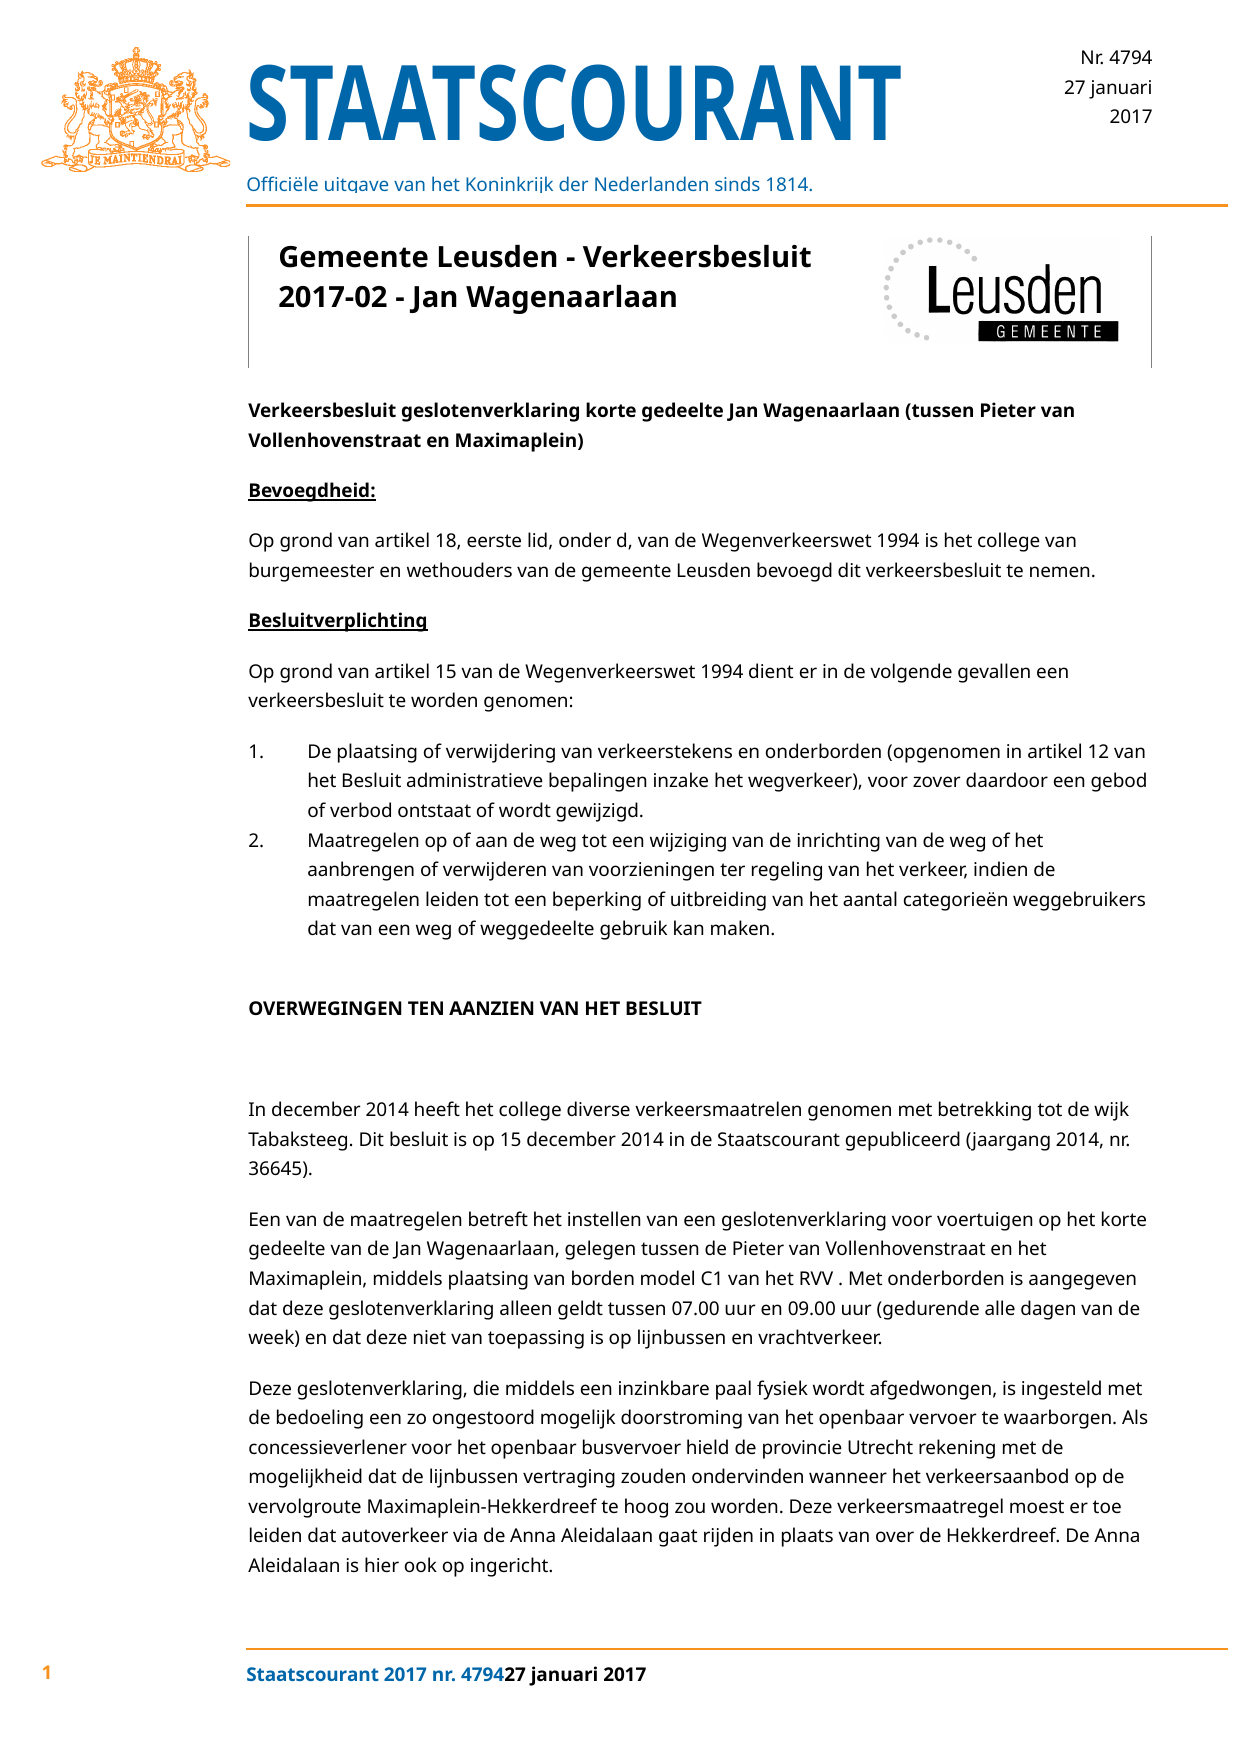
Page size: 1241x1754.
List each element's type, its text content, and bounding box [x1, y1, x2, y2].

text Deze geslotenverklaring, die middels een inzinkbare paal fysiek wordt afgedwongen, is ingesteld met de bedoeling een zo ongestoord mogelijk doorstroming van het openbaar vervoer te waarborgen. Als concessieverlener voor het openbaar busvervoer hield de provincie Utrecht rekening met de mogelijkheid dat de lijnbussen vertraging zouden ondervinden wanneer het verkeersaanbod op de vervolgroute Maximaplein-Hekkerdreef te hoog zou worden. Deze verkeersmaatregel moest er toe leiden dat autoverkeer via de Anna Aleidalaan gaat rijden in plaats van over de Hekkerdreef. De Anna Aleidalaan is hier ook op ingericht. [248, 1375, 1152, 1578]
table_header Gemeente Leusden - Verkeersbesluit 2017-02 - Jan Wagenaarlaan [249, 236, 850, 368]
text In december 2014 heeft het college diverse verkeersmaatrelen genomen met betrekking tot de wijk Tabaksteeg. Dit besluit is op 15 december 2014 in de Staatscourant gepubliceerd (jaargang 2014, nr. 36645). [248, 1096, 1152, 1181]
text Besluitverplichting [248, 608, 1152, 633]
text Bevoegdheid: [248, 477, 1152, 503]
list De plaatsing of verwijdering van verkeerstekens en onderborden (opgenomen in artikel 12 van het Besluit administratieve bepalingen inzake het wegverkeer), voor zover daardoor een gebod of verbod ontstaat of wordt gewijzigd. [248, 738, 1152, 823]
picture [41, 47, 231, 172]
table_header [850, 236, 1151, 368]
text Verkeersbesluit geslotenverklaring korte gedeelte Jan Wagenaarlaan (tussen Pieter van Vollenhovenstraat en Maximaplein) [248, 397, 1152, 452]
text Op grond van artikel 15 van de Wegenverkeerswet 1994 dient er in de volgende gevallen een verkeersbesluit te worden genomen: [248, 658, 1152, 713]
text OVERWEGINGEN TEN AANZIEN VAN HET BESLUIT [248, 996, 1152, 1021]
picture [882, 236, 1119, 342]
text Een van de maatregelen betreft het instellen van een geslotenverklaring voor voertuigen op het korte gedeelte van de Jan Wagenaarlaan, gelegen tussen de Pieter van Vollenhovenstraat en het Maximaplein, middels plaatsing van borden model C1 van het RVV . Met onderborden is aangegeven dat deze geslotenverklaring alleen geldt tussen 07.00 uur en 09.00 uur (gedurende alle dagen van de week) en dat deze niet van toepassing is op lijnbussen en vrachtverkeer. [248, 1206, 1152, 1350]
text Op grond van artikel 18, eerste lid, onder d, van de Wegenverkeerswet 1994 is het college van burgemeester en wethouders van de gemeente Leusden bevoegd dit verkeersbesluit te nemen. [248, 528, 1152, 583]
list Maatregelen op of aan de weg tot een wijziging van de inrichting van de weg of het aanbrengen of verwijderen van voorzieningen ter regeling van het verkeer, indien de maatregelen leiden tot een beperking of uitbreiding van het aantal categorieën weggebruikers dat van een weg of weggedeelte gebruik kan maken. [248, 827, 1152, 941]
